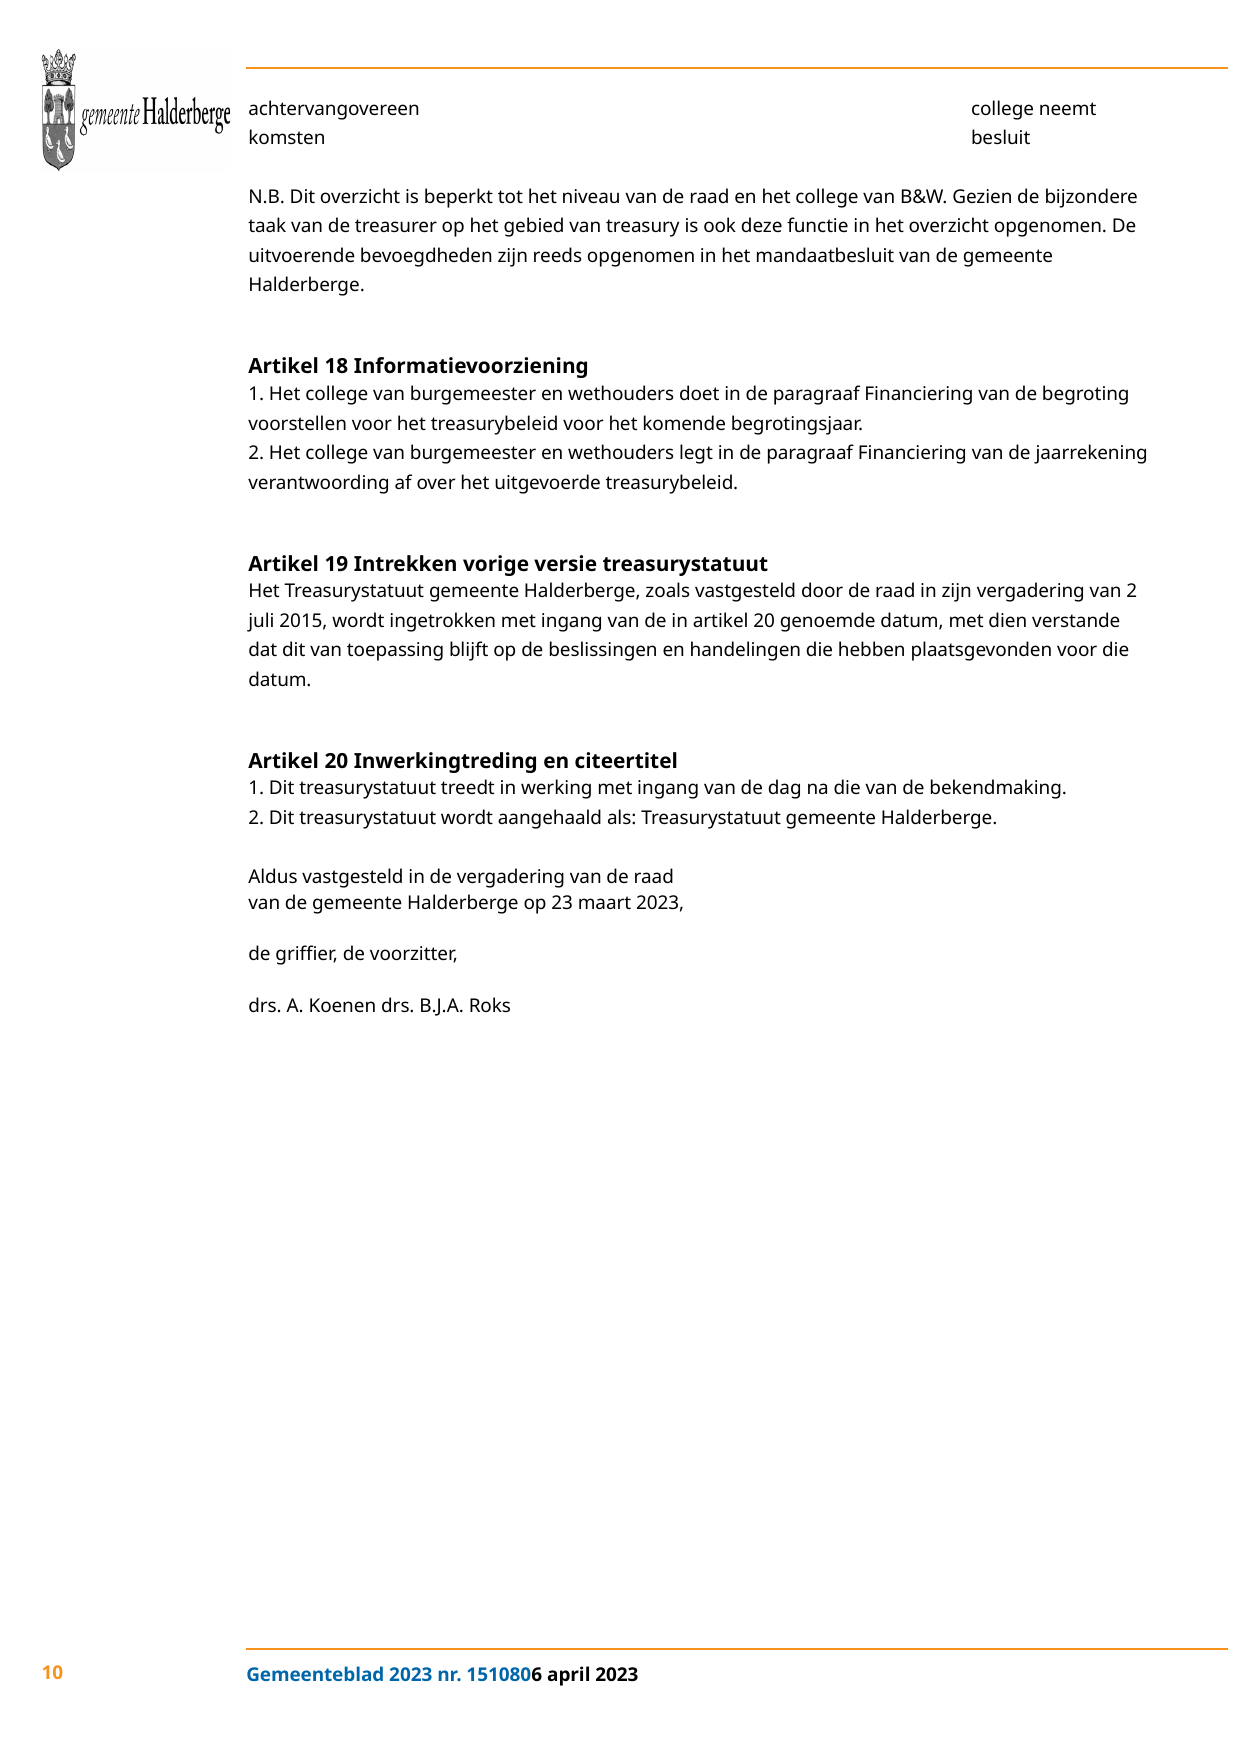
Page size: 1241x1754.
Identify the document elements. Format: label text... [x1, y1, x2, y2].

table_cell college neemt besluit [971, 95, 1152, 150]
table_cell [790, 95, 971, 150]
text Artikel 20 Inwerkingtreding en citeertitel [248, 746, 1152, 774]
table_cell [609, 95, 790, 150]
text drs. A. Koenen drs. B.J.A. Roks [248, 992, 1152, 1018]
text Artikel 18 Informatievoorziening [248, 352, 1152, 380]
text Artikel 19 Intrekken vorige versie treasurystatuut [248, 549, 1152, 577]
text 1. Dit treasurystatuut treedt in werking met ingang van de dag na die van de bekendmaking. [248, 774, 1152, 800]
text 2. Dit treasurystatuut wordt aangehaald als: Treasurystatuut gemeente Halderberge. [248, 804, 1152, 830]
text Aldus vastgesteld in de vergadering van de raad [248, 863, 1152, 889]
table_cell [429, 95, 609, 150]
text N.B. Dit overzicht is beperkt tot het niveau van de raad en het college van B&W. Gezien de bijzondere taak van de treasurer op het gebied van treasury is ook deze functie in het overzicht opgenomen. De uitvoerende bevoegdheden zijn reeds opgenomen in het mandaatbesluit van de gemeente Halderberge. [248, 183, 1152, 297]
text van de gemeente Halderberge op 23 maart 2023, [248, 889, 1152, 915]
text de griffier, de voorzitter, [248, 940, 1152, 966]
table_cell achtervangovereenkomsten [248, 95, 429, 150]
text 1. Het college van burgemeester en wethouders doet in de paragraaf Financiering van de begroting voorstellen voor het treasurybeleid voor het komende begrotingsjaar. [248, 380, 1152, 435]
picture [41, 47, 231, 172]
text Het Treasurystatuut gemeente Halderberge, zoals vastgesteld door de raad in zijn vergadering van 2 juli 2015, wordt ingetrokken met ingang van de in artikel 20 genoemde datum, met dien verstande dat dit van toepassing blijft op de beslissingen en handelingen die hebben plaatsgevonden voor die datum. [248, 577, 1152, 692]
text 2. Het college van burgemeester en wethouders legt in de paragraaf Financiering van de jaarrekening verantwoording af over het uitgevoerde treasurybeleid. [248, 439, 1152, 494]
